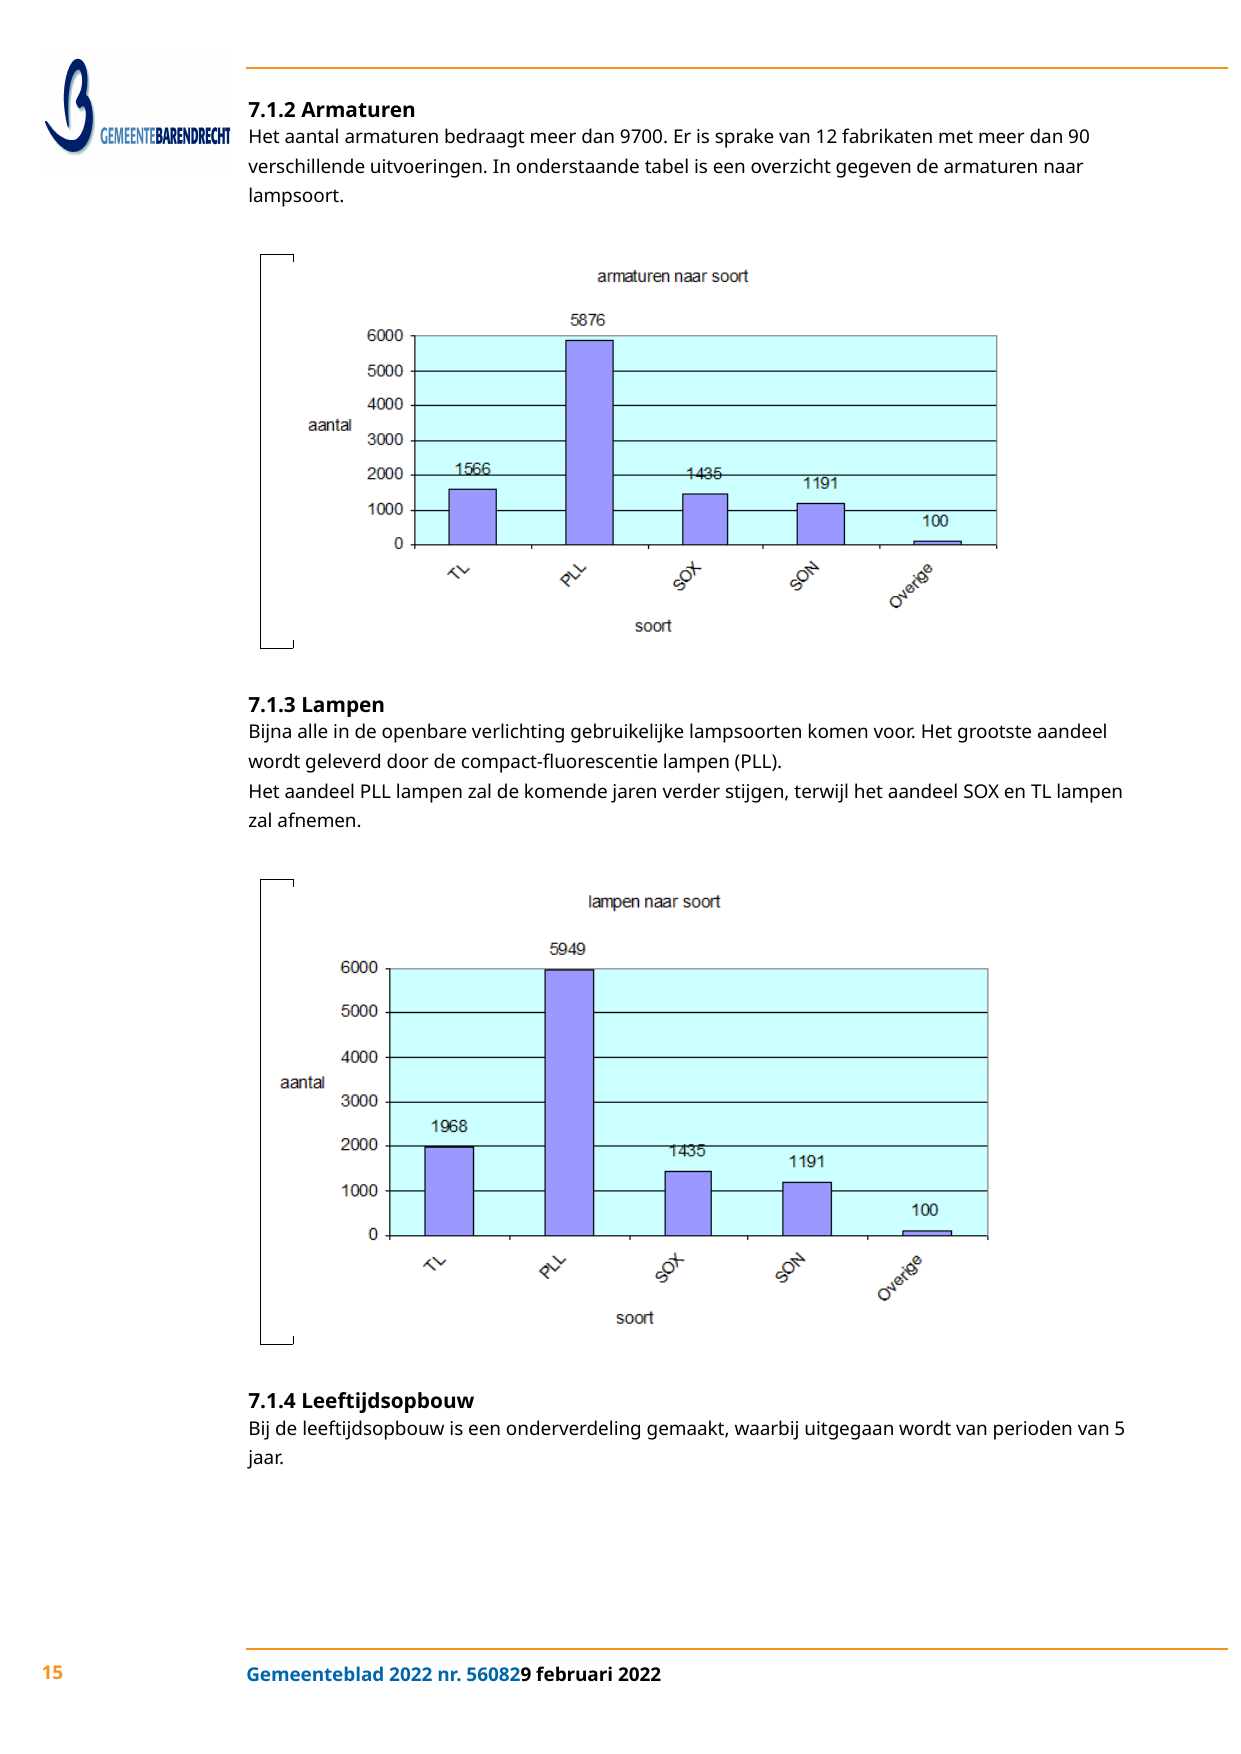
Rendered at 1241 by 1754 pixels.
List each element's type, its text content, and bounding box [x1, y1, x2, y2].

text Het aantal armaturen bedraagt meer dan 9700. Er is sprake van 12 fabrikaten met meer dan 90 verschillende uitvoeringen. In onderstaande tabel is een overzicht gegeven de armaturen naar lampsoort. [248, 123, 1152, 208]
text 7.1.4 Leeftijdsopbouw [248, 1386, 1152, 1415]
picture [268, 887, 1008, 1336]
text 7.1.2 Armaturen [248, 95, 1152, 123]
text Bij de leeftijdsopbouw is een onderverdeling gemaakt, waarbij uitgegaan wordt van perioden van 5 jaar. [248, 1415, 1152, 1470]
text Het aandeel PLL lampen zal de komende jaren verder stijgen, terwijl het aandeel SOX en TL lampen zal afnemen. [248, 778, 1152, 833]
text 7.1.3 Lampen [248, 690, 1152, 719]
picture [268, 262, 1008, 640]
picture [41, 47, 231, 172]
text Bijna alle in de openbare verlichting gebruikelijke lampsoorten komen voor. Het grootste aandeel wordt geleverd door de compact-fluorescentie lampen (PLL). [248, 719, 1152, 774]
